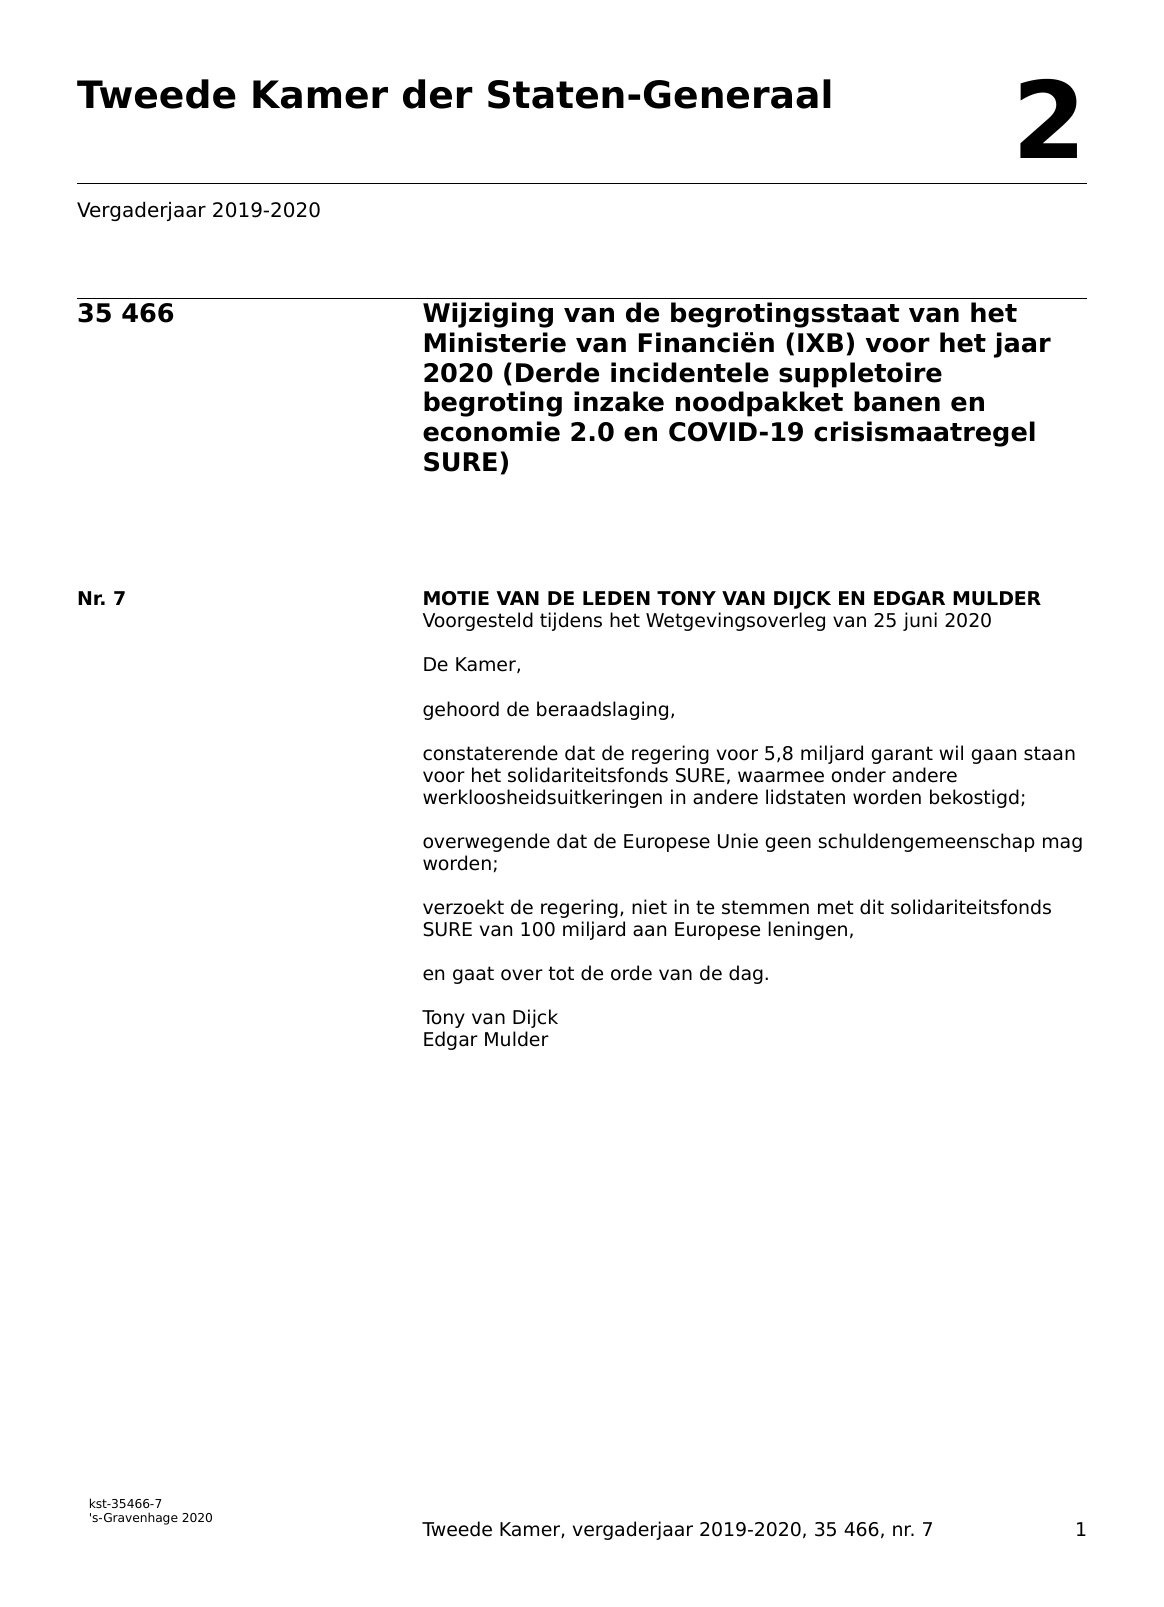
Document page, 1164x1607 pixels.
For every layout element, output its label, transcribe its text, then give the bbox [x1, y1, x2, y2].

text 's-Gravenhage 2020 [88, 1511, 323, 1525]
table_cell Vergaderjaar 2019-2020 [77, 184, 1087, 298]
text verzoekt de regering, niet in te stemmen met dit solidariteitsfonds SURE van 100 miljard aan Europese leningen, [422, 897, 1087, 941]
text Tony van Dijck [422, 1007, 1087, 1029]
text en gaat over tot de orde van de dag. [422, 963, 1087, 985]
table_header Tweede Kamer der Staten-Generaal [77, 59, 886, 183]
table_header 2 [886, 59, 1087, 183]
subtitle 35 466 Wijziging van de begrotingsstaat van het Ministerie van Financiën (IXB) voor het jaar 2020 (Derde incidentele suppletoire begroting inzake noodpakket banen en economie 2.0 en COVID-19 crisismaatregel SURE) [77, 299, 1087, 477]
text constaterende dat de regering voor 5,8 miljard garant wil gaan staan voor het solidariteitsfonds SURE, waarmee onder andere werkloosheidsuitkeringen in andere lidstaten worden bekostigd; [422, 743, 1087, 808]
text overwegende dat de Europese Unie geen schuldengemeenschap mag worden; [422, 831, 1087, 875]
text Voorgesteld tijdens het Wetgevingsoverleg van 25 juni 2020 [422, 610, 1087, 632]
text gehoord de beraadslaging, [422, 698, 1087, 720]
text Edgar Mulder [422, 1029, 1087, 1051]
subtitle Nr. 7 MOTIE VAN DE LEDEN TONY VAN DIJCK EN EDGAR MULDER [77, 588, 1087, 610]
text De Kamer, [422, 654, 1087, 676]
text kst-35466-7 [88, 1497, 323, 1511]
